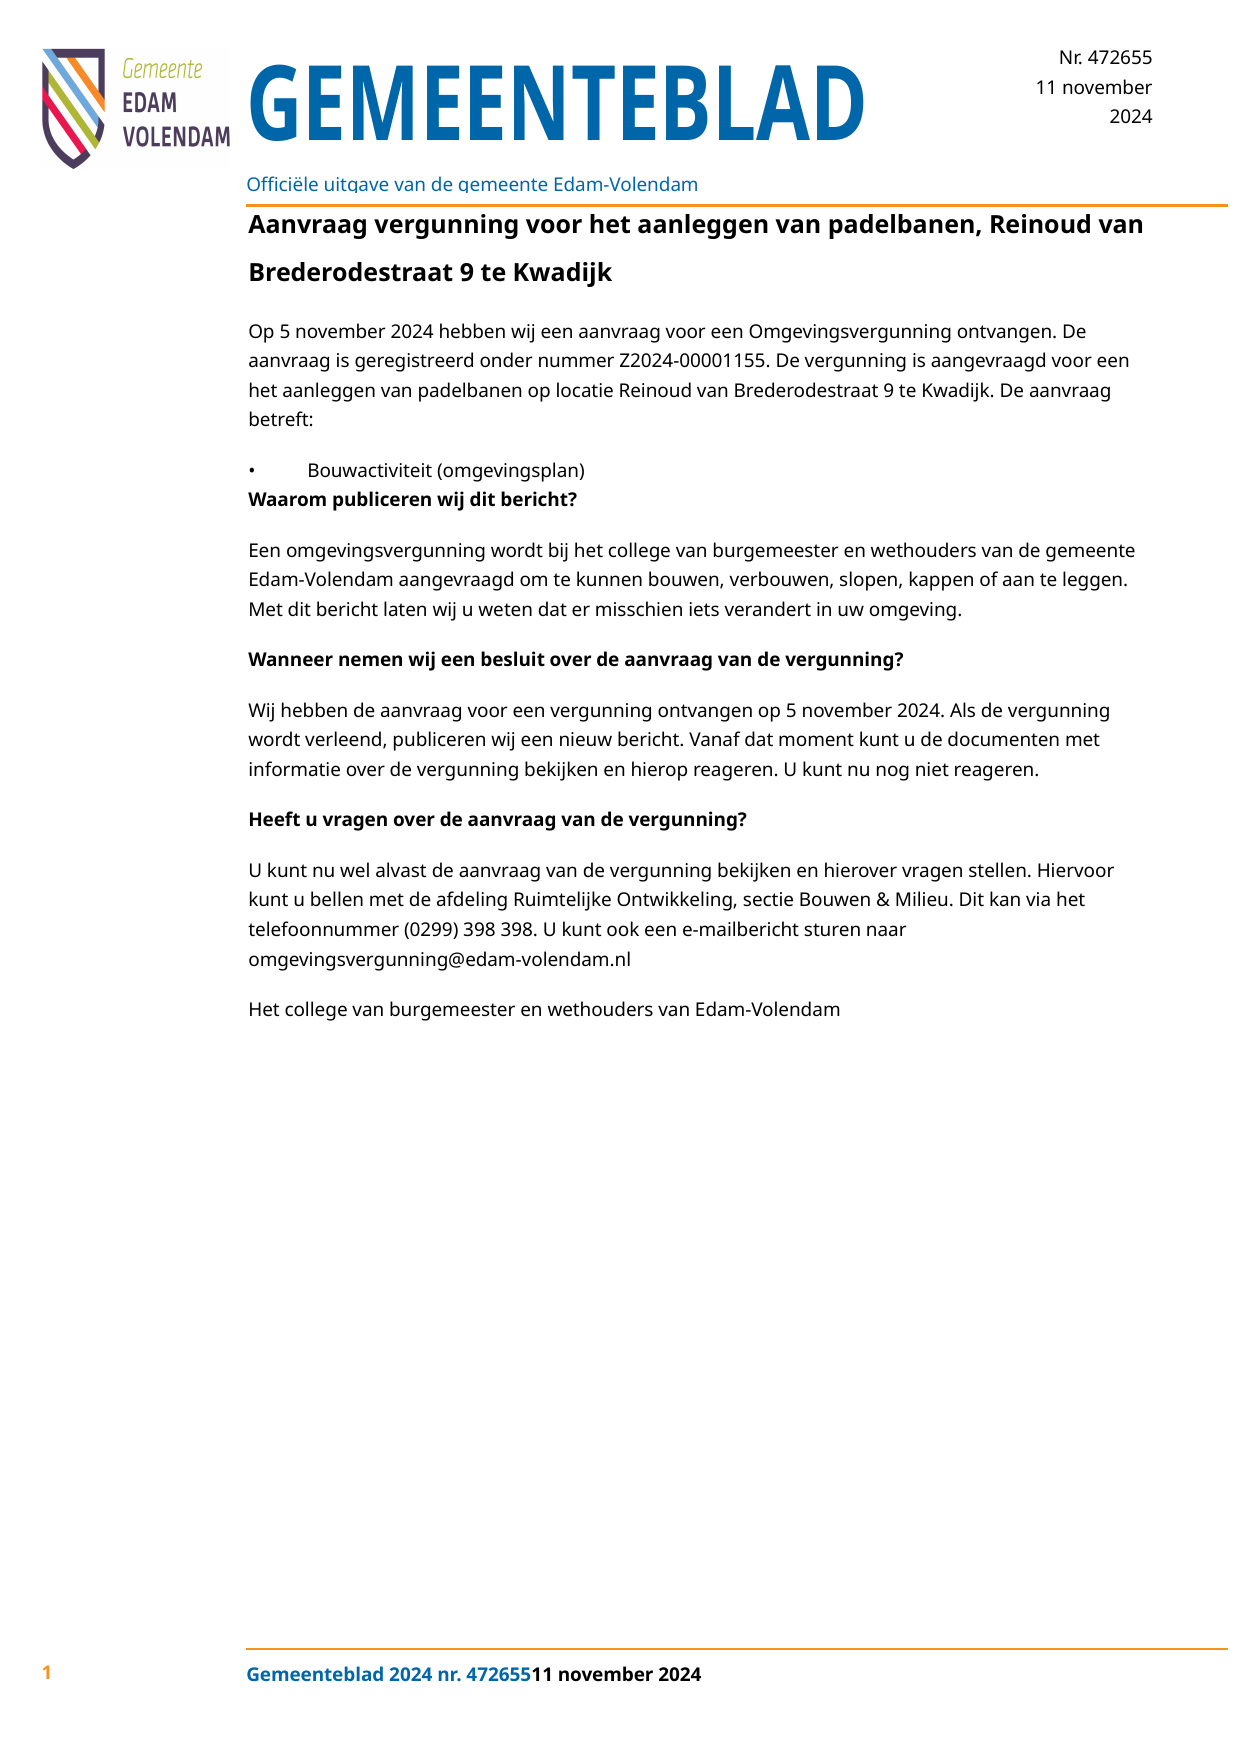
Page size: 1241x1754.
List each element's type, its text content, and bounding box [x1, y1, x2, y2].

list Bouwactiviteit (omgevingsplan) [248, 457, 1152, 483]
text Waarom publiceren wij dit bericht? [248, 487, 1152, 512]
text Wij hebben de aanvraag voor een vergunning ontvangen op 5 november 2024. Als de vergunning wordt verleend, publiceren wij een nieuw bericht. Vanaf dat moment kunt u de documenten met informatie over de vergunning bekijken en hierop reageren. U kunt nu nog niet reageren. [248, 697, 1152, 782]
text Wanneer nemen wij een besluit over de aanvraag van de vergunning? [248, 647, 1152, 672]
text Op 5 november 2024 hebben wij een aanvraag voor een Omgevingsvergunning ontvangen. De aanvraag is geregistreerd onder nummer Z2024-00001155. De vergunning is aangevraagd voor een het aanleggen van padelbanen op locatie Reinoud van Brederodestraat 9 te Kwadijk. De aanvraag betreft: [248, 318, 1152, 432]
text Heeft u vragen over de aanvraag van de vergunning? [248, 807, 1152, 832]
picture [41, 47, 231, 172]
text Een omgevingsvergunning wordt bij het college van burgemeester en wethouders van de gemeente Edam-Volendam aangevraagd om te kunnen bouwen, verbouwen, slopen, kappen of aan te leggen. Met dit bericht laten wij u weten dat er misschien iets verandert in uw omgeving. [248, 537, 1152, 622]
text U kunt nu wel alvast de aanvraag van de vergunning bekijken en hierover vragen stellen. Hiervoor kunt u bellen met de afdeling Ruimtelijke Ontwikkeling, sectie Bouwen & Milieu. Dit kan via het telefoonnummer (0299) 398 398. U kunt ook een e-mailbericht sturen naar omgevingsvergunning@edam-volendam.nl [248, 857, 1152, 972]
text Aanvraag vergunning voor het aanleggen van padelbanen, Reinoud van Brederodestraat 9 te Kwadijk [248, 207, 1152, 288]
text Het college van burgemeester en wethouders van Edam-Volendam [248, 996, 1152, 1022]
